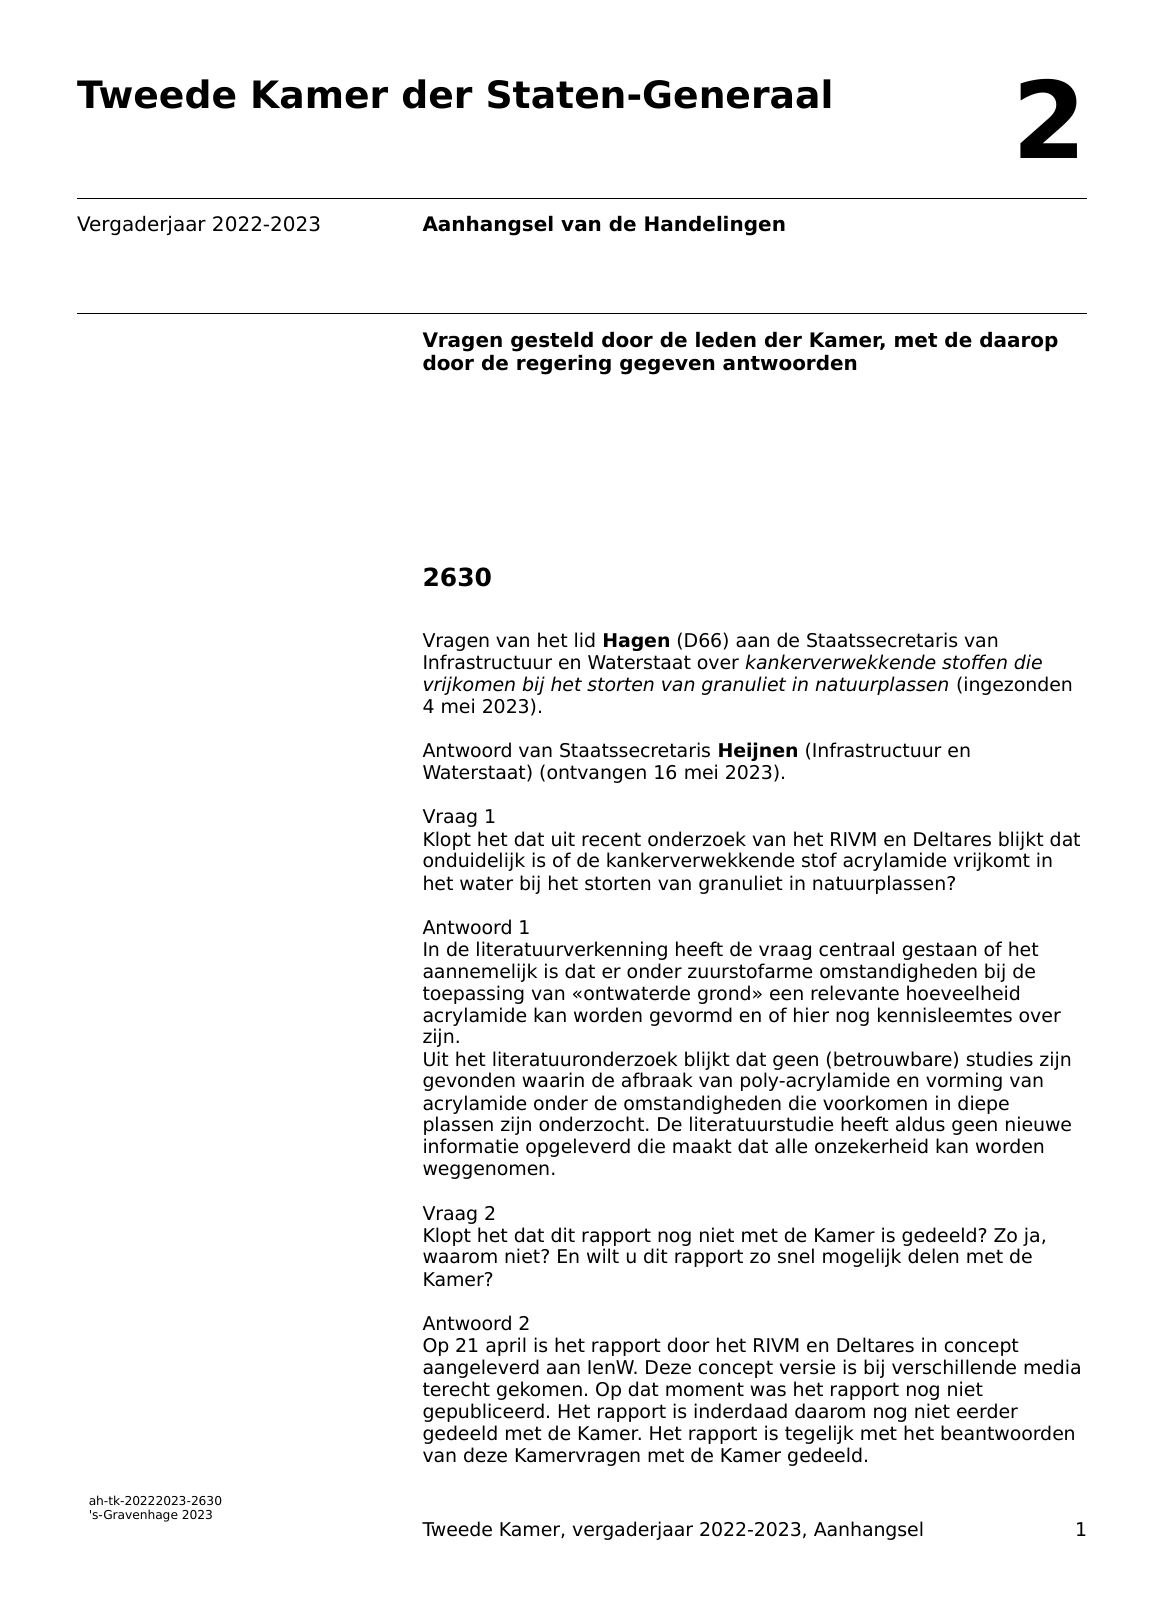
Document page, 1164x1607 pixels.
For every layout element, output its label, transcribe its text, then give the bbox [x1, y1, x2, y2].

text Klopt het dat dit rapport nog niet met de Kamer is gedeeld? Zo ja, waarom niet? En wilt u dit rapport zo snel mogelijk delen met de Kamer? [422, 1224, 1087, 1290]
table_cell Aanhangsel van de Handelingen [422, 199, 1087, 313]
text ah-tk-20222023-2630 [88, 1494, 323, 1508]
text In de literatuurverkenning heeft de vraag centraal gestaan of het aannemelijk is dat er onder zuurstofarme omstandigheden bij de toepassing van «ontwaterde grond» een relevante hoeveelheid acrylamide kan worden gevormd en of hier nog kennisleemtes over zijn. [422, 938, 1087, 1048]
text Antwoord 2 [422, 1313, 1087, 1334]
text Vraag 1 [422, 806, 1087, 828]
text 's-Gravenhage 2023 [88, 1508, 323, 1522]
text Antwoord van Staatssecretaris Heijnen (Infrastructuur en Waterstaat) (ontvangen 16 mei 2023). [422, 740, 1087, 784]
text Antwoord 1 [422, 917, 1087, 938]
text Vraag 2 [422, 1202, 1087, 1224]
text Uit het literatuuronderzoek blijkt dat geen (betrouwbare) studies zijn gevonden waarin de afbraak van poly-acrylamide en vorming van acrylamide onder de omstandigheden die voorkomen in diepe plassen zijn onderzocht. De literatuurstudie heeft aldus geen nieuwe informatie opgeleverd die maakt dat alle onzekerheid kan worden weggenomen. [422, 1048, 1087, 1180]
table_header Tweede Kamer der Staten-Generaal [77, 59, 886, 198]
table_cell Vragen gesteld door de leden der Kamer, met de daarop door de regering gegeven antwoorden [422, 314, 1087, 375]
text Vragen van het lid Hagen (D66) aan de Staatssecretaris van Infrastructuur en Waterstaat over kankerverwekkende stoffen die vrijkomen bij het storten van granuliet in natuurplassen (ingezonden 4 mei 2023). [422, 630, 1087, 718]
table_cell Vergaderjaar 2022-2023 [77, 199, 422, 313]
table_header 2 [886, 59, 1087, 198]
table_cell [77, 314, 422, 375]
text Op 21 april is het rapport door het RIVM en Deltares in concept aangeleverd aan IenW. Deze concept versie is bij verschillende media terecht gekomen. Op dat moment was het rapport nog niet gepubliceerd. Het rapport is inderdaad daarom nog niet eerder gedeeld met de Kamer. Het rapport is tegelijk met het beantwoorden van deze Kamervragen met de Kamer gedeeld. [422, 1334, 1087, 1466]
text Klopt het dat uit recent onderzoek van het RIVM en Deltares blijkt dat onduidelijk is of de kankerverwekkende stof acrylamide vrijkomt in het water bij het storten van granuliet in natuurplassen? [422, 828, 1087, 894]
text 2630 [422, 563, 1087, 592]
